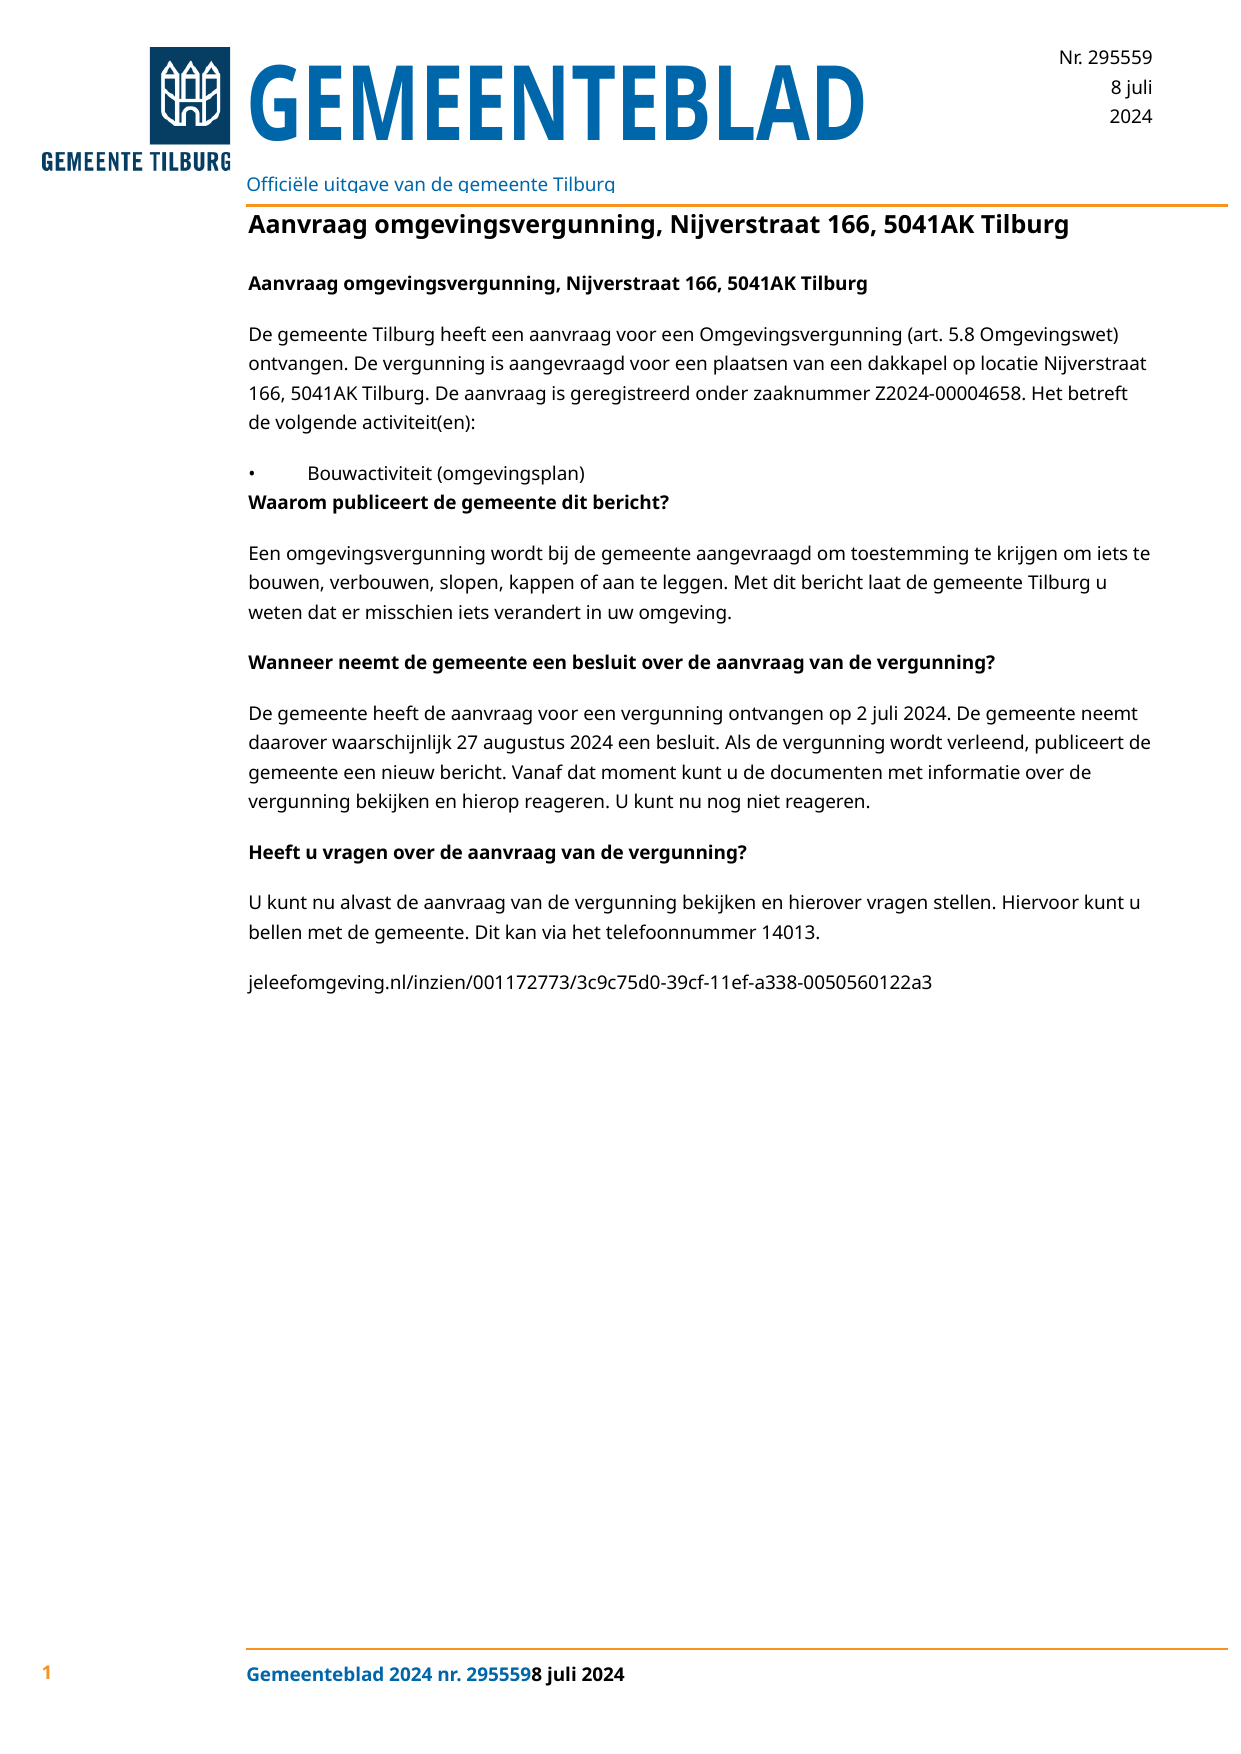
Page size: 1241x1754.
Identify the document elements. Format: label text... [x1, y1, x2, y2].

text U kunt nu alvast de aanvraag van de vergunning bekijken en hierover vragen stellen. Hiervoor kunt u bellen met de gemeente. Dit kan via het telefoonnummer 14013. [248, 889, 1152, 945]
text Een omgevingsvergunning wordt bij de gemeente aangevraagd om toestemming te krijgen om iets te bouwen, verbouwen, slopen, kappen of aan te leggen. Met dit bericht laat de gemeente Tilburg u weten dat er misschien iets verandert in uw omgeving. [248, 540, 1152, 625]
picture [41, 47, 231, 172]
text Waarom publiceert de gemeente dit bericht? [248, 489, 1152, 515]
text Heeft u vragen over de aanvraag van de vergunning? [248, 839, 1152, 865]
text Wanneer neemt de gemeente een besluit over de aanvraag van de vergunning? [248, 649, 1152, 675]
text Aanvraag omgevingsvergunning, Nijverstraat 166, 5041AK Tilburg [248, 270, 1152, 296]
text Aanvraag omgevingsvergunning, Nijverstraat 166, 5041AK Tilburg [248, 207, 1152, 241]
list Bouwactiviteit (omgevingsplan) [248, 460, 1152, 486]
text jeleefomgeving.nl/inzien/001172773/3c9c75d0-39cf-11ef-a338-0050560122a3 [248, 969, 1152, 995]
text De gemeente Tilburg heeft een aanvraag voor een Omgevingsvergunning (art. 5.8 Omgevingswet) ontvangen. De vergunning is aangevraagd voor een plaatsen van een dakkapel op locatie Nijverstraat 166, 5041AK Tilburg. De aanvraag is geregistreerd onder zaaknummer Z2024-00004658. Het betreft de volgende activiteit(en): [248, 321, 1152, 435]
text De gemeente heeft de aanvraag voor een vergunning ontvangen op 2 juli 2024. De gemeente neemt daarover waarschijnlijk 27 augustus 2024 een besluit. Als de vergunning wordt verleend, publiceert de gemeente een nieuw bericht. Vanaf dat moment kunt u de documenten met informatie over de vergunning bekijken en hierop reageren. U kunt nu nog niet reageren. [248, 700, 1152, 814]
